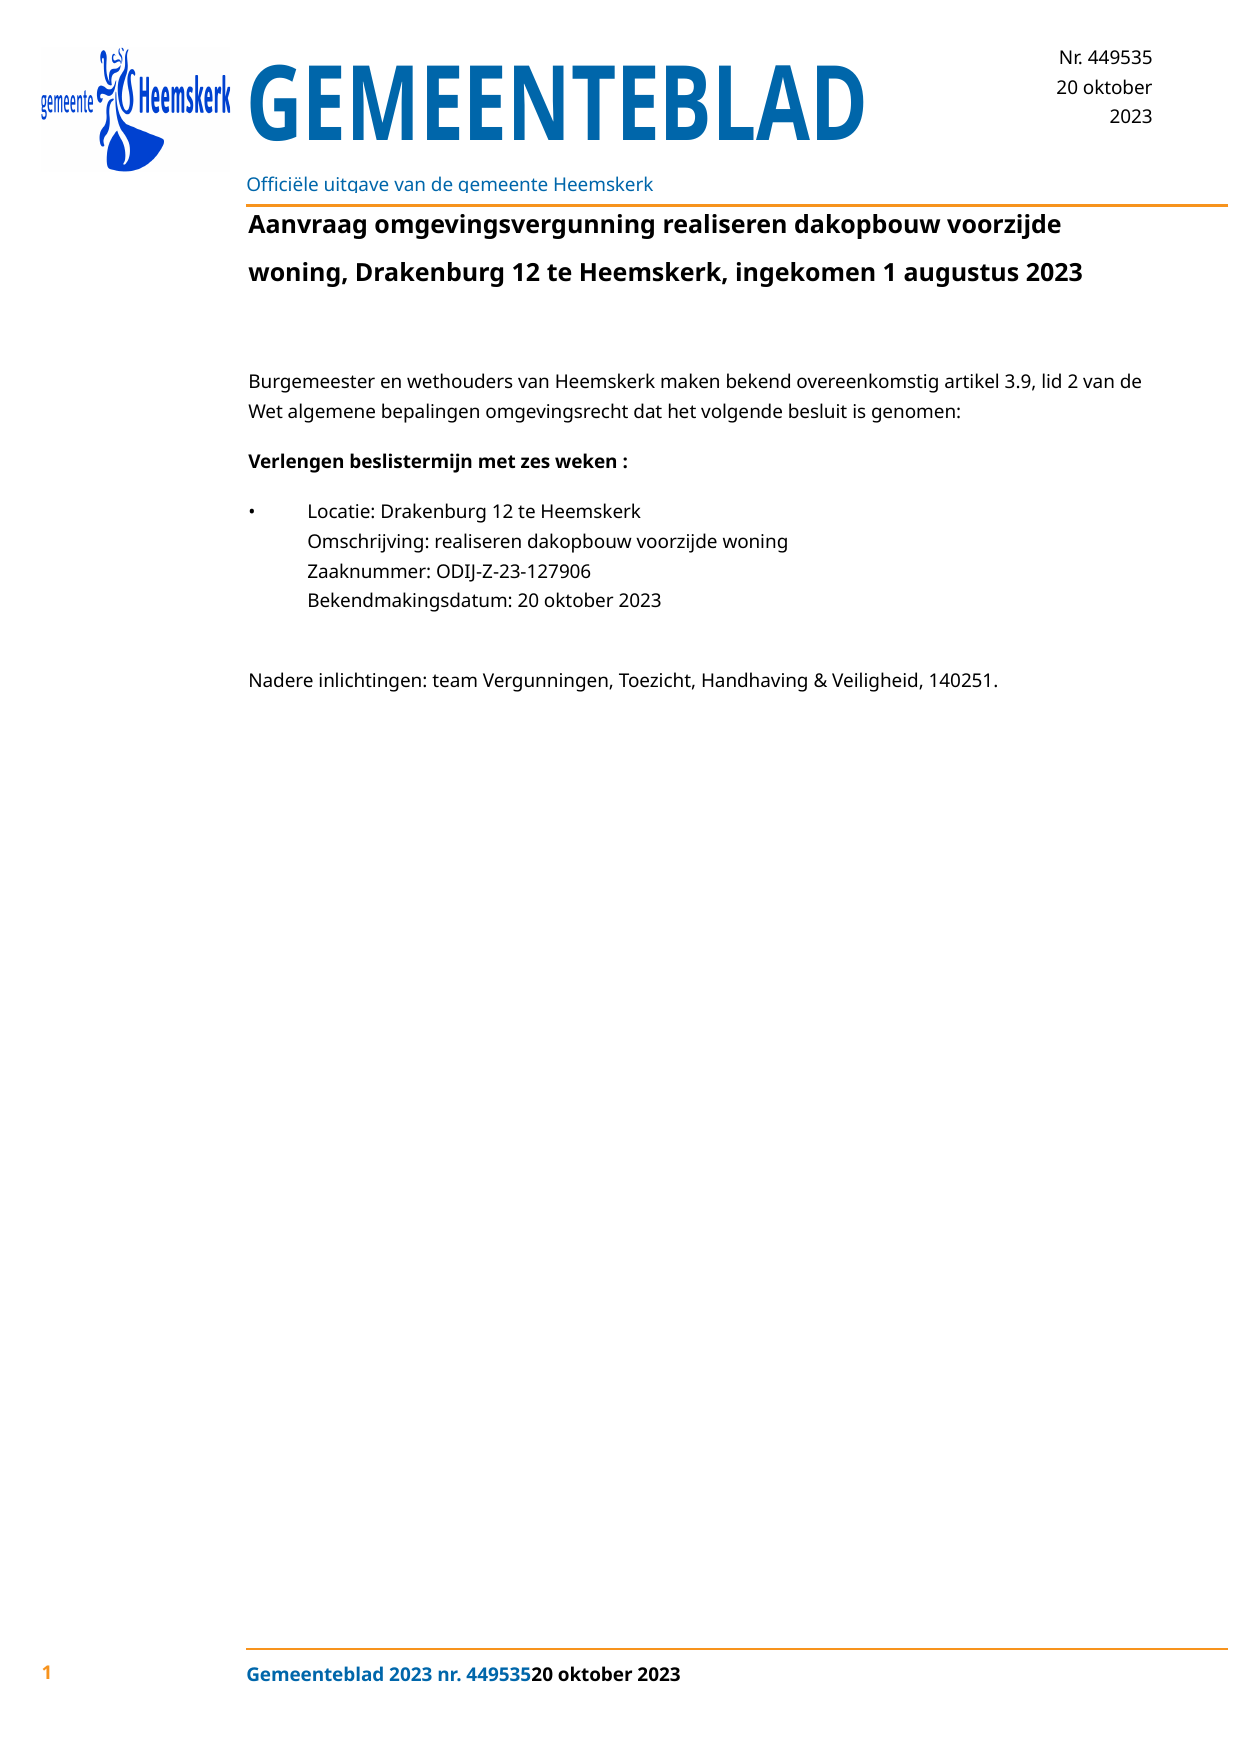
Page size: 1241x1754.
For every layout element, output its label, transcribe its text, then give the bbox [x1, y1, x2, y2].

list Zaaknummer: ODIJ-Z-23-127906 [248, 558, 1152, 584]
list Bekendmakingsdatum: 20 oktober 2023 [248, 587, 1152, 613]
picture [41, 47, 231, 172]
list Omschrijving: realiseren dakopbouw voorzijde woning [248, 528, 1152, 554]
text Verlengen beslistermijn met zes weken : [248, 448, 1152, 474]
text Aanvraag omgevingsvergunning realiseren dakopbouw voorzijde woning, Drakenburg 12 te Heemskerk, ingekomen 1 augustus 2023 [248, 207, 1152, 288]
text Burgemeester en wethouders van Heemskerk maken bekend overeenkomstig artikel 3.9, lid 2 van de Wet algemene bepalingen omgevingsrecht dat het volgende besluit is genomen: [248, 368, 1152, 424]
text Nadere inlichtingen: team Vergunningen, Toezicht, Handhaving & Veiligheid, 140251. [248, 667, 1152, 693]
list Locatie: Drakenburg 12 te Heemskerk [248, 499, 1152, 524]
